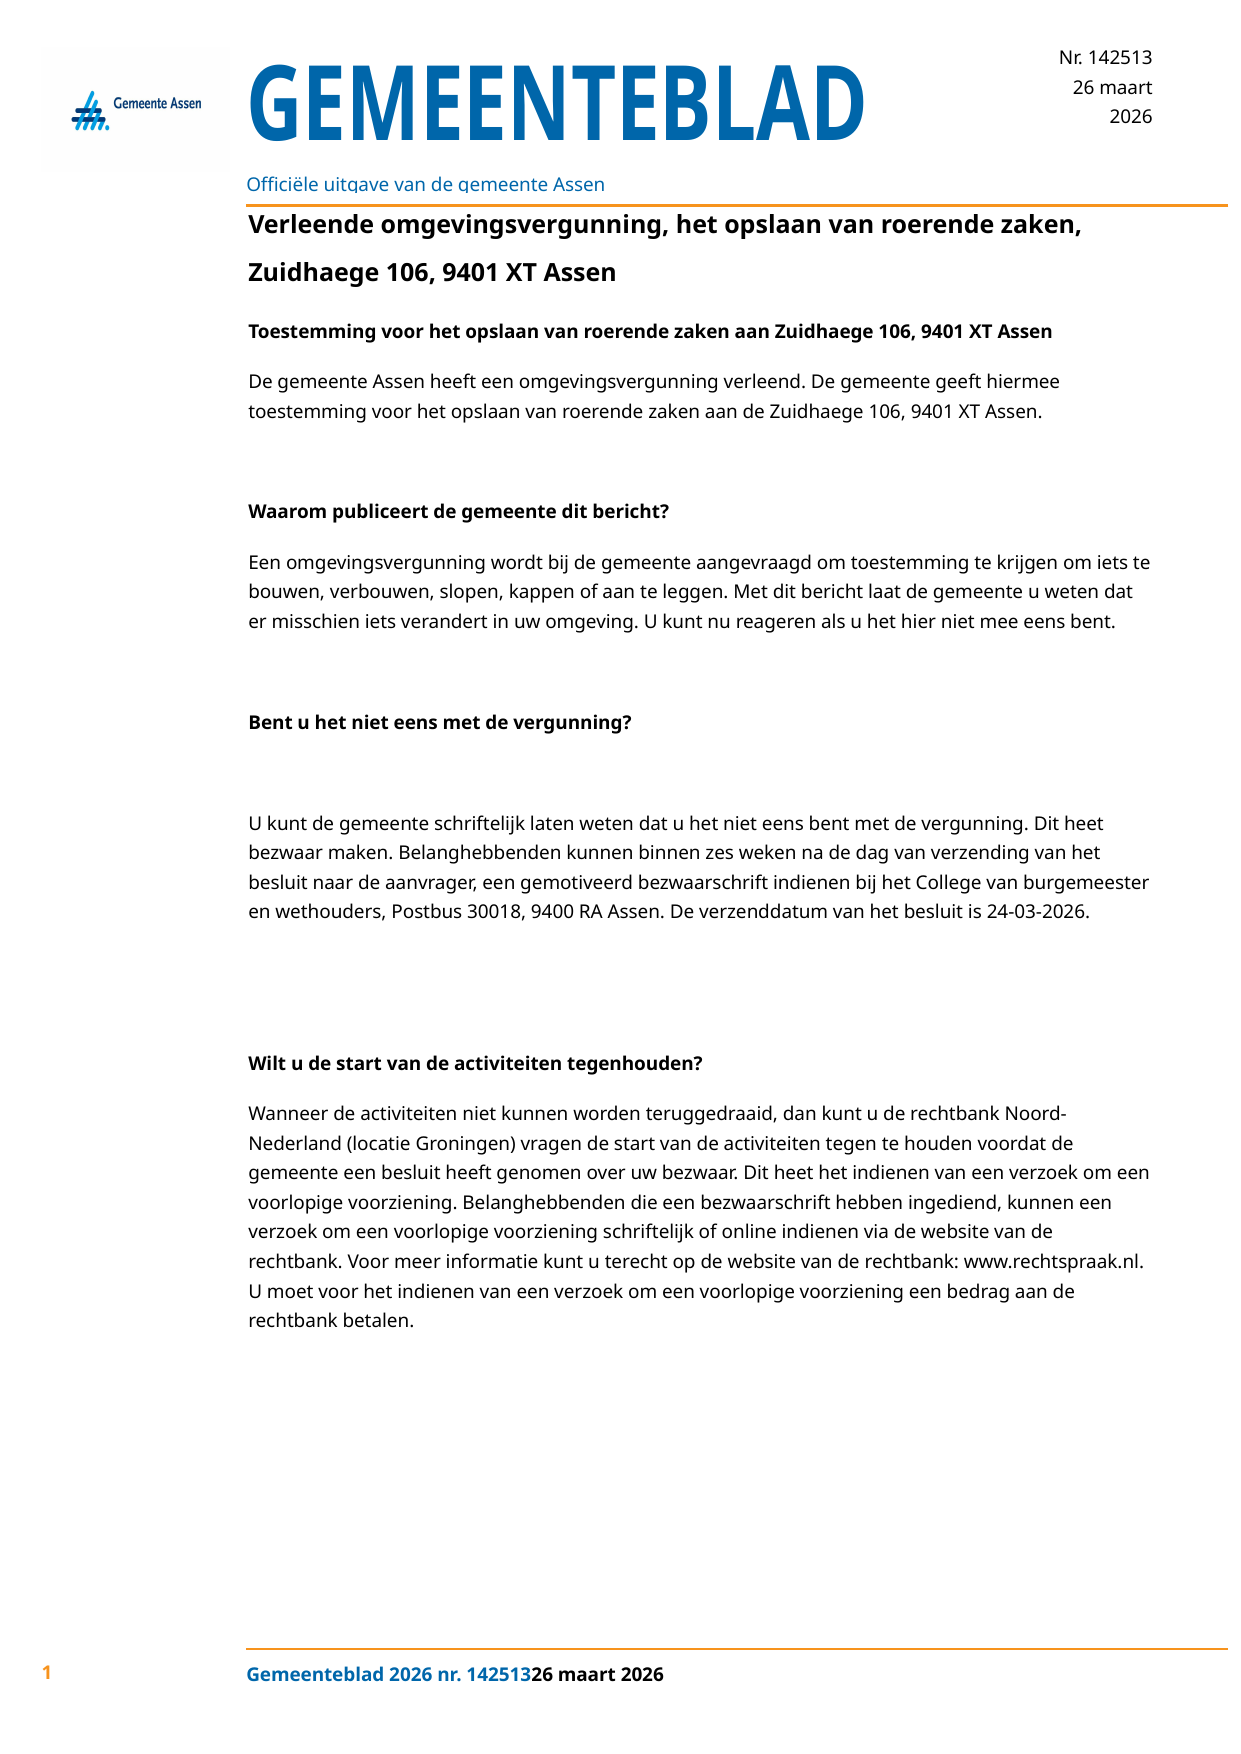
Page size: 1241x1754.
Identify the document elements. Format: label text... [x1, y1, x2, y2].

text Wanneer de activiteiten niet kunnen worden teruggedraaid, dan kunt u de rechtbank Noord-Nederland (locatie Groningen) vragen de start van de activiteiten tegen te houden voordat de gemeente een besluit heeft genomen over uw bezwaar. Dit heet het indienen van een verzoek om een voorlopige voorziening. Belanghebbenden die een bezwaarschrift hebben ingediend, kunnen een verzoek om een voorlopige voorziening schriftelijk of online indienen via de website van de rechtbank. Voor meer informatie kunt u terecht op de website van de rechtbank: www.rechtspraak.nl. U moet voor het indienen van een verzoek om een voorlopige voorziening een bedrag aan de rechtbank betalen. [248, 1100, 1152, 1333]
text Bent u het niet eens met de vergunning? [248, 709, 1152, 735]
text Verleende omgevingsvergunning, het opslaan van roerende zaken, Zuidhaege 106, 9401 XT Assen [248, 207, 1152, 288]
text U kunt de gemeente schriftelijk laten weten dat u het niet eens bent met de vergunning. Dit heet bezwaar maken. Belanghebbenden kunnen binnen zes weken na de dag van verzending van het besluit naar de aanvrager, een gemotiveerd bezwaarschrift indienen bij het College van burgemeester en wethouders, Postbus 30018, 9400 RA Assen. De verzenddatum van het besluit is 24-03-2026. [248, 810, 1152, 924]
text Wilt u de start van de activiteiten tegenhouden? [248, 1050, 1152, 1076]
text De gemeente Assen heeft een omgevingsvergunning verleend. De gemeente geeft hiermee toestemming voor het opslaan van roerende zaken aan de Zuidhaege 106, 9401 XT Assen. [248, 368, 1152, 424]
text Een omgevingsvergunning wordt bij de gemeente aangevraagd om toestemming te krijgen om iets te bouwen, verbouwen, slopen, kappen of aan te leggen. Met dit bericht laat de gemeente u weten dat er misschien iets verandert in uw omgeving. U kunt nu reageren als u het hier niet mee eens bent. [248, 549, 1152, 634]
text Waarom publiceert de gemeente dit bericht? [248, 499, 1152, 524]
text Toestemming voor het opslaan van roerende zaken aan Zuidhaege 106, 9401 XT Assen [248, 318, 1152, 344]
picture [41, 47, 231, 172]
